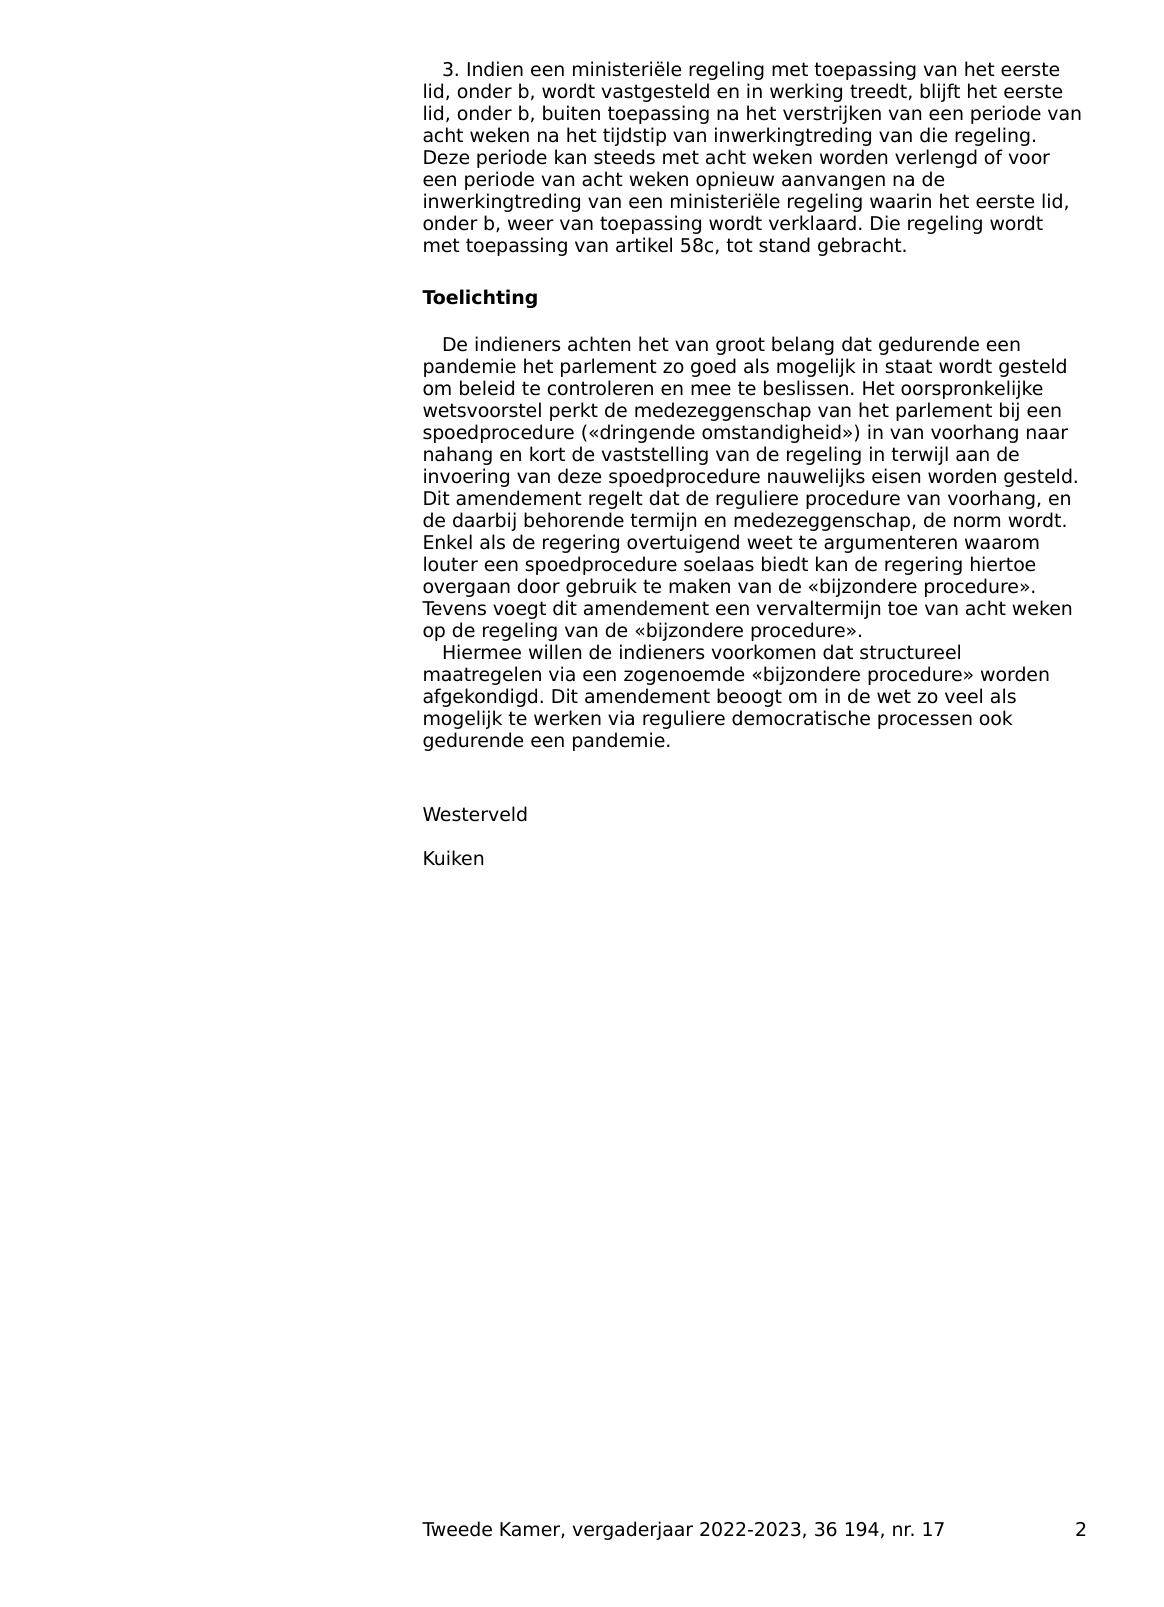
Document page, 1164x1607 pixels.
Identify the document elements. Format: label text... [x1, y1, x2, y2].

text Hiermee willen de indieners voorkomen dat structureel maatregelen via een zogenoemde «bijzondere procedure» worden afgekondigd. Dit amendement beoogt om in de wet zo veel als mogelijk te werken via reguliere democratische processen ook gedurende een pandemie. [422, 642, 1087, 751]
text De indieners achten het van groot belang dat gedurende een pandemie het parlement zo goed als mogelijk in staat wordt gesteld om beleid te controleren en mee te beslissen. Het oorspronkelijke wetsvoorstel perkt de medezeggenschap van het parlement bij een spoedprocedure («dringende omstandigheid») in van voorhang naar nahang en kort de vaststelling van de regeling in terwijl aan de invoering van deze spoedprocedure nauwelijks eisen worden gesteld. Dit amendement regelt dat de reguliere procedure van voorhang, en de daarbij behorende termijn en medezeggenschap, de norm wordt. Enkel als de regering overtuigend weet te argumenteren waarom louter een spoedprocedure soelaas biedt kan de regering hiertoe overgaan door gebruik te maken van de «bijzondere procedure». Tevens voegt dit amendement een vervaltermijn toe van acht weken op de regeling van de «bijzondere procedure». [422, 334, 1087, 642]
text 3. Indien een ministeriële regeling met toepassing van het eerste lid, onder b, wordt vastgesteld en in werking treedt, blijft het eerste lid, onder b, buiten toepassing na het verstrijken van een periode van acht weken na het tijdstip van inwerkingtreding van die regeling. Deze periode kan steeds met acht weken worden verlengd of voor een periode van acht weken opnieuw aanvangen na de inwerkingtreding van een ministeriële regeling waarin het eerste lid, onder b, weer van toepassing wordt verklaard. Die regeling wordt met toepassing van artikel 58c, tot stand gebracht. [422, 59, 1087, 257]
subtitle Toelichting [422, 287, 1087, 309]
text Westerveld Kuiken [422, 781, 1087, 869]
